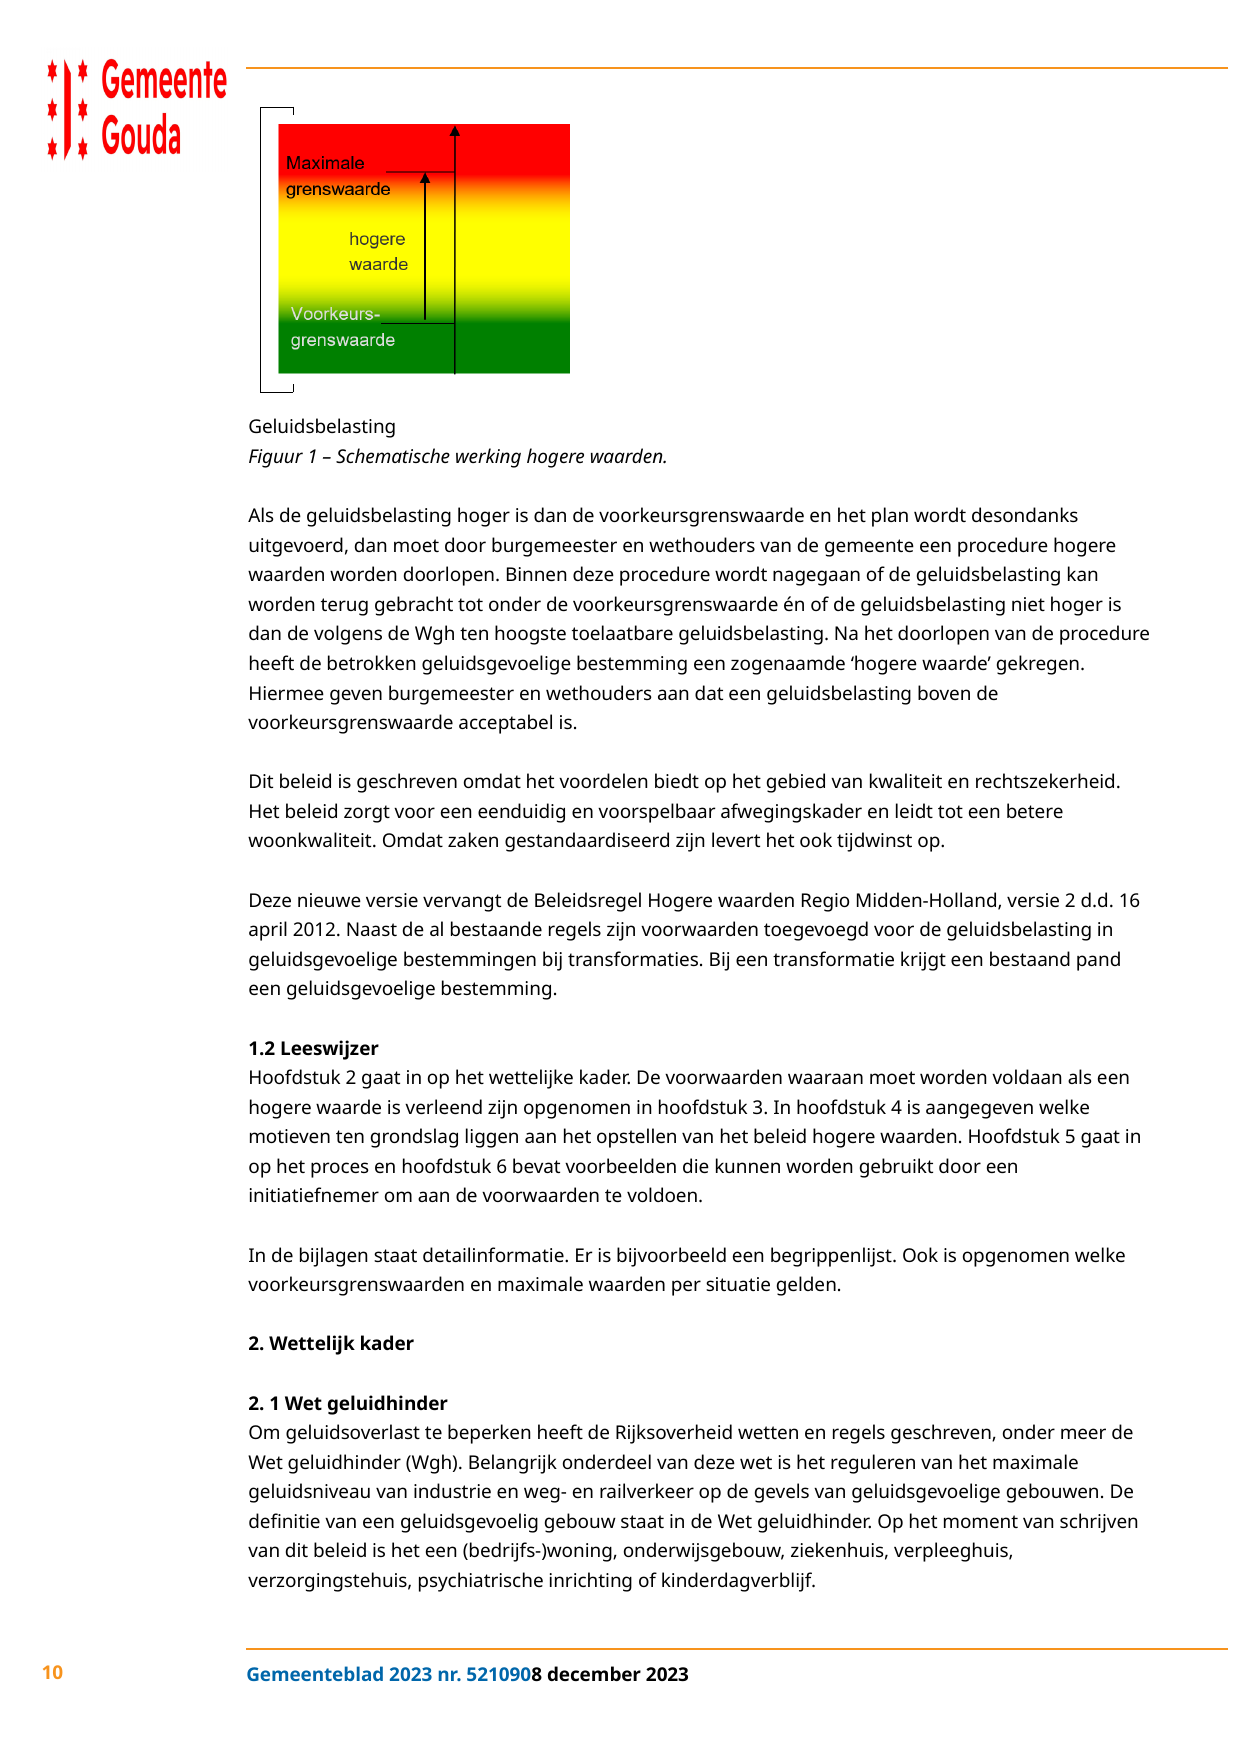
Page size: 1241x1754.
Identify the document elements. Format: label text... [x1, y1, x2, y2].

text Deze nieuwe versie vervangt de Beleidsregel Hogere waarden Regio Midden-Holland, versie 2 d.d. 16 april 2012. Naast de al bestaande regels zijn voorwaarden toegevoegd voor de geluidsbelasting in geluidsgevoelige bestemmingen bij transformaties. Bij een transformatie krijgt een bestaand pand een geluidsgevoelige bestemming. [248, 887, 1152, 1001]
text 2. Wettelijk kader [248, 1331, 1152, 1356]
text Dit beleid is geschreven omdat het voordelen biedt op het gebied van kwaliteit en rechtszekerheid. Het beleid zorgt voor een eenduidig en voorspelbaar afwegingskader en leidt tot een betere woonkwaliteit. Omdat zaken gestandaardiseerd zijn levert het ook tijdwinst op. [248, 768, 1152, 853]
text Als de geluidsbelasting hoger is dan de voorkeursgrenswaarde en het plan wordt desondanks uitgevoerd, dan moet door burgemeester en wethouders van de gemeente een procedure hogere waarden worden doorlopen. Binnen deze procedure wordt nagegaan of de geluidsbelasting kan worden terug gebracht tot onder de voorkeursgrenswaarde én of de geluidsbelasting niet hoger is dan de volgens de Wgh ten hoogste toelaatbare geluidsbelasting. Na het doorlopen van de procedure heeft de betrokken geluidsgevoelige bestemming een zogenaamde ‘hogere waarde’ gekregen. Hiermee geven burgemeester en wethouders aan dat een geluidsbelasting boven de voorkeursgrenswaarde acceptabel is. [248, 502, 1152, 735]
text Figuur 1 – Schematische werking hogere waarden. [248, 443, 1152, 469]
picture [41, 47, 231, 172]
picture [268, 115, 594, 384]
text 2. 1 Wet geluidhinder [248, 1390, 1152, 1415]
text Hoofdstuk 2 gaat in op het wettelijke kader. De voorwaarden waaraan moet worden voldaan als een hogere waarde is verleend zijn opgenomen in hoofdstuk 3. In hoofdstuk 4 is aangegeven welke motieven ten grondslag liggen aan het opstellen van het beleid hogere waarden. Hoofdstuk 5 gaat in op het proces en hoofdstuk 6 bevat voorbeelden die kunnen worden gebruikt door een initiatiefnemer om aan de voorwaarden te voldoen. [248, 1064, 1152, 1208]
text Om geluidsoverlast te beperken heeft de Rijksoverheid wetten en regels geschreven, onder meer de Wet geluidhinder (Wgh). Belangrijk onderdeel van deze wet is het reguleren van het maximale geluidsniveau van industrie en weg- en railverkeer op de gevels van geluidsgevoelige gebouwen. De definitie van een geluidsgevoelig gebouw staat in de Wet geluidhinder. Op het moment van schrijven van dit beleid is het een (bedrijfs-)woning, onderwijsgebouw, ziekenhuis, verpleeghuis, verzorgingstehuis, psychiatrische inrichting of kinderdagverblijf. [248, 1419, 1152, 1593]
text 1.2 Leeswijzer [248, 1035, 1152, 1060]
text Geluidsbelasting [248, 413, 1152, 439]
text In de bijlagen staat detailinformatie. Er is bijvoorbeeld een begrippenlijst. Ook is opgenomen welke voorkeursgrenswaarden en maximale waarden per situatie gelden. [248, 1242, 1152, 1297]
